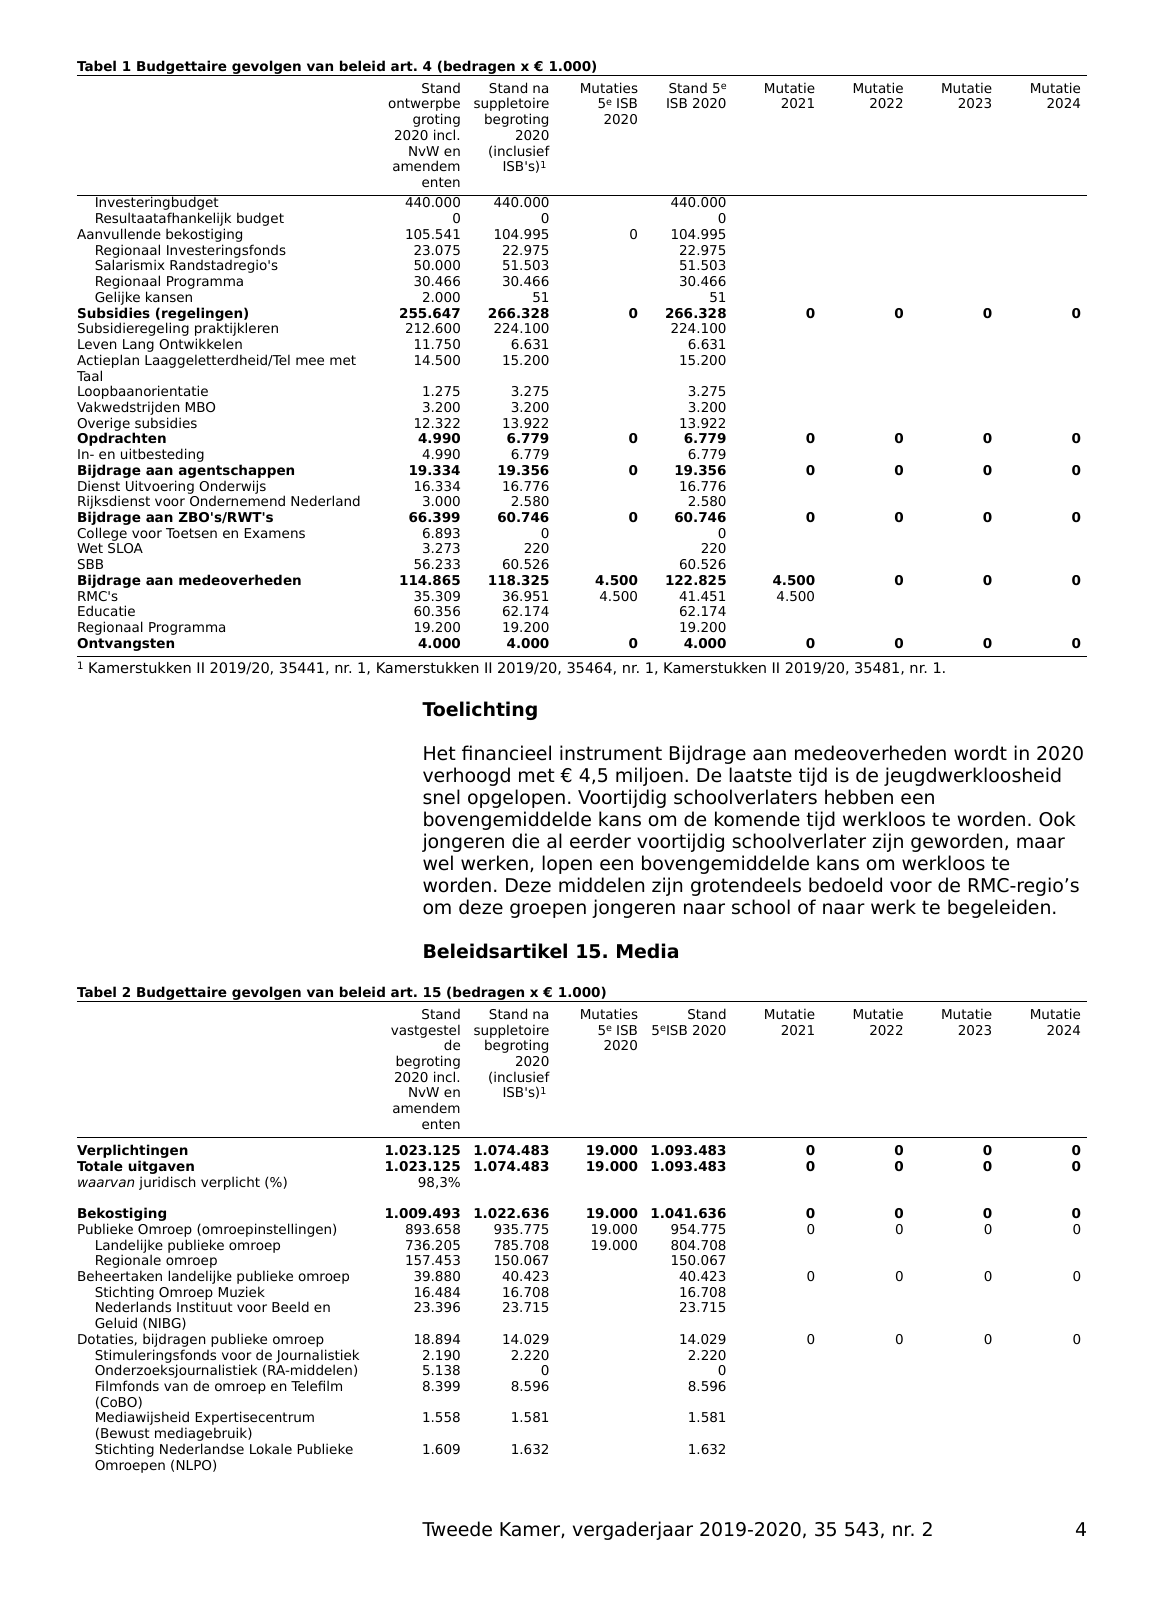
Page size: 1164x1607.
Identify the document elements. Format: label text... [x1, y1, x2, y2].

table_cell Mutaties 5e ISB 2020 [555, 1002, 644, 1137]
table_header Tabel 1 Budgettaire gevolgen van beleid art. 4 (bedragen x € 1.000) [77, 59, 1087, 75]
table_cell [998, 589, 1087, 604]
table_cell 16.708 [644, 1285, 732, 1300]
table_cell 16.708 [466, 1285, 555, 1300]
table_cell [555, 274, 644, 290]
table_cell [732, 526, 821, 541]
table_cell 0 [732, 636, 821, 656]
table_cell 150.067 [644, 1253, 732, 1269]
table_cell [998, 290, 1087, 305]
table_cell Stand ontwerpbegroting 2020 incl. NvW en amendementen [378, 76, 466, 195]
table_cell Regionale omroep [89, 1253, 378, 1269]
table_cell [732, 1348, 821, 1363]
table_cell [821, 416, 909, 431]
table_cell 1.023.125 [378, 1138, 466, 1159]
table_cell 0 [998, 431, 1087, 447]
table_cell 4.000 [466, 636, 555, 656]
table_cell 0 [909, 573, 998, 588]
table_cell Ontvangsten [77, 636, 378, 656]
table_cell [555, 1442, 644, 1473]
table_cell 0 [998, 1159, 1087, 1174]
table_cell 8.596 [644, 1379, 732, 1410]
table_cell 440.000 [644, 196, 732, 211]
table_cell [909, 211, 998, 227]
table_cell 0 [821, 1222, 909, 1237]
table_cell 1.609 [378, 1442, 466, 1473]
table_cell [909, 1300, 998, 1332]
table_cell [998, 494, 1087, 510]
table_cell Vakwedstrijden MBO [77, 400, 378, 416]
table_cell 22.975 [466, 243, 555, 258]
table_cell 0 [732, 1332, 821, 1347]
table_cell 0 [821, 431, 909, 447]
table_cell [998, 541, 1087, 557]
table_cell [998, 1285, 1087, 1300]
table_cell [821, 1442, 909, 1473]
table_cell 3.275 [644, 384, 732, 400]
table_cell Mediawijsheid Expertisecentrum (Bewust mediagebruik) [89, 1410, 378, 1442]
table_cell 0 [821, 1159, 909, 1174]
table_cell [77, 1237, 88, 1253]
table_cell 1 Kamerstukken II 2019/20, 35441, nr. 1, Kamerstukken II 2019/20, 35464, nr. 1, Kamerstukken II 2019/20, 35481, nr. 1. [77, 657, 1087, 677]
table_cell Dienst Uitvoering Onderwijs [77, 479, 378, 494]
table_cell 785.708 [466, 1237, 555, 1253]
table_cell 0 [998, 305, 1087, 321]
table_cell [909, 227, 998, 242]
table_cell [821, 290, 909, 305]
table_cell Nederlands Instituut voor Beeld en Geluid (NIBG) [89, 1300, 378, 1332]
table_cell [909, 353, 998, 384]
table_cell 60.526 [466, 557, 555, 573]
table_cell Mutatie 2023 [909, 76, 998, 195]
table_cell 0 [732, 1269, 821, 1284]
table_cell [821, 1174, 909, 1190]
table_cell 19.200 [378, 620, 466, 636]
table_cell 19.000 [555, 1159, 644, 1174]
table_cell 804.708 [644, 1237, 732, 1253]
table_cell [555, 243, 644, 258]
table_header Tabel 2 Budgettaire gevolgen van beleid art. 15 (bedragen x € 1.000) [77, 985, 1087, 1001]
table_cell [77, 1410, 88, 1442]
table_cell SBB [77, 557, 378, 573]
table_cell [466, 1190, 555, 1206]
table_cell [555, 1253, 644, 1269]
table_cell [732, 416, 821, 431]
table_cell [998, 227, 1087, 242]
table_cell 0 [909, 510, 998, 526]
table_cell [998, 1363, 1087, 1379]
table_cell 60.746 [644, 510, 732, 526]
table_cell 19.000 [555, 1206, 644, 1222]
table_cell 0 [555, 431, 644, 447]
table_cell [821, 479, 909, 494]
table_cell 36.951 [466, 589, 555, 604]
table_cell 0 [909, 1206, 998, 1222]
table_cell [909, 290, 998, 305]
table_cell [555, 1269, 644, 1284]
table_cell Opdrachten [77, 431, 378, 447]
table_cell 104.995 [466, 227, 555, 242]
table_cell [821, 1348, 909, 1363]
table_cell [821, 1190, 909, 1206]
table_cell [77, 1363, 88, 1379]
table_cell 0 [821, 463, 909, 478]
table_cell 1.009.493 [378, 1206, 466, 1222]
table_cell [555, 416, 644, 431]
table_cell Onderzoeksjournalistiek (RA-middelen) [89, 1363, 378, 1379]
table_cell [909, 243, 998, 258]
table_cell [909, 274, 998, 290]
table_cell [909, 1348, 998, 1363]
table_cell [555, 290, 644, 305]
table_cell Leven Lang Ontwikkelen [77, 337, 378, 353]
table_cell 4.500 [555, 589, 644, 604]
table_cell [998, 447, 1087, 463]
table_cell [77, 1442, 88, 1473]
table_cell 0 [998, 1269, 1087, 1284]
table_cell 220 [644, 541, 732, 557]
table_cell [998, 353, 1087, 384]
table_cell 1.022.636 [466, 1206, 555, 1222]
table_cell 0 [909, 463, 998, 478]
table_cell 30.466 [378, 274, 466, 290]
table_cell 0 [909, 305, 998, 321]
table_cell [909, 258, 998, 274]
table_cell Stand na suppletoire begroting 2020 (inclusief ISB's)1 [466, 1002, 555, 1137]
table_cell [732, 196, 821, 211]
table_cell Stand 5eISB 2020 [644, 1002, 732, 1137]
table_cell [909, 196, 998, 211]
table_cell 0 [998, 1332, 1087, 1347]
table_cell 1.074.483 [466, 1138, 555, 1159]
table_cell [998, 258, 1087, 274]
table_cell [555, 604, 644, 620]
table_cell [821, 526, 909, 541]
table_cell [909, 494, 998, 510]
table_cell 0 [998, 573, 1087, 588]
table_cell [555, 1285, 644, 1300]
table_cell [77, 211, 88, 227]
table_cell 14.029 [644, 1332, 732, 1347]
table_cell [821, 620, 909, 636]
table_cell Gelijke kansen [89, 290, 378, 305]
table_cell [909, 447, 998, 463]
table_cell [821, 243, 909, 258]
table_cell [998, 1253, 1087, 1269]
table_cell [732, 557, 821, 573]
table_cell 224.100 [466, 321, 555, 337]
table_cell 39.880 [378, 1269, 466, 1284]
table_cell [998, 1442, 1087, 1473]
table_cell 0 [732, 1206, 821, 1222]
subtitle Toelichting [422, 699, 1087, 721]
table_cell [821, 541, 909, 557]
table_cell 2.220 [466, 1348, 555, 1363]
table_cell 30.466 [466, 274, 555, 290]
table_cell Mutatie 2022 [821, 76, 909, 195]
table_cell [555, 541, 644, 557]
table_cell [732, 479, 821, 494]
table_cell Mutatie 2021 [732, 76, 821, 195]
table_cell 23.396 [378, 1300, 466, 1332]
table_cell [732, 604, 821, 620]
table_cell Investeringbudget [89, 196, 378, 211]
table_cell [821, 1285, 909, 1300]
table_cell [732, 400, 821, 416]
table_cell Wet SLOA [77, 541, 378, 557]
table_cell 51.503 [466, 258, 555, 274]
table_cell [998, 1410, 1087, 1442]
table_cell [77, 1285, 88, 1300]
table_cell 0 [644, 526, 732, 541]
table_cell [998, 196, 1087, 211]
table_cell 0 [732, 431, 821, 447]
table_cell [909, 337, 998, 353]
table_cell [77, 196, 88, 211]
table_cell Dotaties, bijdragen publieke omroep [77, 1332, 378, 1347]
table_cell [998, 384, 1087, 400]
table_cell 19.200 [644, 620, 732, 636]
table_cell 150.067 [466, 1253, 555, 1269]
table_cell [732, 274, 821, 290]
table_cell [998, 1379, 1087, 1410]
table_cell 4.500 [732, 573, 821, 588]
table_cell [821, 1379, 909, 1410]
table_cell 0 [909, 1332, 998, 1347]
table_cell [821, 274, 909, 290]
table_cell 2.000 [378, 290, 466, 305]
table_cell 1.093.483 [644, 1159, 732, 1174]
table_cell [998, 400, 1087, 416]
table_cell [77, 1379, 88, 1410]
table_cell 440.000 [466, 196, 555, 211]
table_cell Publieke Omroep (omroepinstellingen) [77, 1222, 378, 1237]
table_cell [732, 353, 821, 384]
table_cell 60.526 [644, 557, 732, 573]
table_cell [998, 1174, 1087, 1190]
table_cell [821, 604, 909, 620]
table_cell 14.029 [466, 1332, 555, 1347]
table_cell 6.893 [378, 526, 466, 541]
table_cell 0 [998, 636, 1087, 656]
table_cell 0 [909, 636, 998, 656]
table_cell 19.356 [466, 463, 555, 478]
subtitle Beleidsartikel 15. Media [422, 941, 1087, 963]
table_cell [555, 321, 644, 337]
table_cell 0 [466, 1363, 555, 1379]
table_cell 19.000 [555, 1222, 644, 1237]
table_cell 1.632 [644, 1442, 732, 1473]
table_cell [998, 337, 1087, 353]
table_cell [732, 211, 821, 227]
table_cell 0 [909, 431, 998, 447]
table_cell [378, 1190, 466, 1206]
table_cell [998, 479, 1087, 494]
table_cell 6.779 [466, 447, 555, 463]
table_cell 0 [555, 510, 644, 526]
table_cell [909, 1174, 998, 1190]
table_cell [555, 557, 644, 573]
table_cell 8.399 [378, 1379, 466, 1410]
table_cell [555, 1174, 644, 1190]
table_cell [77, 243, 88, 258]
table_cell 2.580 [644, 494, 732, 510]
table_cell 13.922 [466, 416, 555, 431]
table_cell 6.779 [644, 431, 732, 447]
table_cell [821, 353, 909, 384]
table_cell 220 [466, 541, 555, 557]
table_cell [909, 416, 998, 431]
table_cell Subsidies (regelingen) [77, 305, 378, 321]
table_cell 0 [998, 1206, 1087, 1222]
table_cell 35.309 [378, 589, 466, 604]
table_cell [821, 227, 909, 242]
table_cell 4.000 [644, 636, 732, 656]
table_cell 18.894 [378, 1332, 466, 1347]
table_cell Stand 5e ISB 2020 [644, 76, 732, 195]
table_cell [909, 1237, 998, 1253]
table_cell Mutatie 2023 [909, 1002, 998, 1137]
table_cell 1.275 [378, 384, 466, 400]
table_cell [909, 526, 998, 541]
table_cell [821, 211, 909, 227]
table_cell 3.000 [378, 494, 466, 510]
table_cell [998, 620, 1087, 636]
table_cell [77, 1002, 378, 1137]
table_cell 6.779 [644, 447, 732, 463]
table_cell [998, 321, 1087, 337]
table_cell 1.041.636 [644, 1206, 732, 1222]
table_cell 23.075 [378, 243, 466, 258]
table_cell 0 [732, 510, 821, 526]
table_cell 0 [378, 211, 466, 227]
table_cell [909, 1253, 998, 1269]
table_cell 122.825 [644, 573, 732, 588]
table_cell 736.205 [378, 1237, 466, 1253]
table_cell 13.922 [644, 416, 732, 431]
table_cell [909, 1363, 998, 1379]
table_cell 50.000 [378, 258, 466, 274]
table_cell [821, 321, 909, 337]
table_cell 6.631 [644, 337, 732, 353]
table_cell 6.779 [466, 431, 555, 447]
table_cell [555, 1332, 644, 1347]
table_cell 1.074.483 [466, 1159, 555, 1174]
table_cell 114.865 [378, 573, 466, 588]
table_cell [821, 337, 909, 353]
table_cell 0 [998, 510, 1087, 526]
table_cell [998, 1348, 1087, 1363]
table_cell [732, 258, 821, 274]
table_cell 212.600 [378, 321, 466, 337]
table_cell [555, 1300, 644, 1332]
table_cell [998, 274, 1087, 290]
table_cell 0 [732, 1159, 821, 1174]
table_cell [555, 400, 644, 416]
table_cell [909, 589, 998, 604]
table_cell Rijksdienst voor Ondernemend Nederland [77, 494, 378, 510]
table_cell [732, 1237, 821, 1253]
table_cell 0 [732, 305, 821, 321]
table_cell 60.746 [466, 510, 555, 526]
table_cell 0 [998, 463, 1087, 478]
table_cell [732, 1285, 821, 1300]
table_cell [732, 1190, 821, 1206]
table_cell 0 [909, 1138, 998, 1159]
table_cell [821, 1300, 909, 1332]
table_cell [909, 321, 998, 337]
table_cell 0 [555, 636, 644, 656]
table_cell [998, 1300, 1087, 1332]
table_cell 2.220 [644, 1348, 732, 1363]
table_cell College voor Toetsen en Examens [77, 526, 378, 541]
table_cell 16.334 [378, 479, 466, 494]
table_cell Bekostiging [77, 1206, 378, 1222]
table_cell 23.715 [644, 1300, 732, 1332]
table_cell 0 [821, 510, 909, 526]
table_cell Stand vastgestelde begroting 2020 incl. NvW en amendementen [378, 1002, 466, 1137]
table_cell [909, 1379, 998, 1410]
table_cell [821, 1363, 909, 1379]
table_cell 954.775 [644, 1222, 732, 1237]
table_cell [821, 494, 909, 510]
table_cell [77, 274, 88, 290]
table_cell [77, 1253, 88, 1269]
table_cell 1.558 [378, 1410, 466, 1442]
table_cell [555, 1190, 644, 1206]
table_cell [998, 604, 1087, 620]
table_cell [644, 1174, 732, 1190]
table_cell [732, 620, 821, 636]
table_cell [644, 1190, 732, 1206]
table_cell 3.273 [378, 541, 466, 557]
table_cell 0 [644, 211, 732, 227]
table_cell 51.503 [644, 258, 732, 274]
table_cell 0 [998, 1222, 1087, 1237]
table_cell Actieplan Laaggeletterdheid/Tel mee met Taal [77, 353, 378, 384]
table_cell [555, 353, 644, 384]
table_cell [732, 227, 821, 242]
table_cell 41.451 [644, 589, 732, 604]
table_cell [732, 1174, 821, 1190]
table_cell 19.334 [378, 463, 466, 478]
table_cell [909, 604, 998, 620]
table_cell 104.995 [644, 227, 732, 242]
table_cell [998, 211, 1087, 227]
table_cell 118.325 [466, 573, 555, 588]
table_cell 16.484 [378, 1285, 466, 1300]
table_cell 51 [466, 290, 555, 305]
table_cell 23.715 [466, 1300, 555, 1332]
table_cell [77, 76, 378, 195]
table_cell [555, 479, 644, 494]
table_cell Landelijke publieke omroep [89, 1237, 378, 1253]
table_cell [998, 243, 1087, 258]
table_cell [998, 526, 1087, 541]
table_cell 16.776 [466, 479, 555, 494]
table_cell Regionaal Programma [89, 274, 378, 290]
table_cell Bijdrage aan medeoverheden [77, 573, 378, 588]
table_cell 0 [821, 1332, 909, 1347]
table_cell [555, 384, 644, 400]
table_cell [732, 1253, 821, 1269]
table_cell 266.328 [644, 305, 732, 321]
table_cell 157.453 [378, 1253, 466, 1269]
table_cell waarvan juridisch verplicht (%) [77, 1174, 378, 1190]
table_cell 0 [909, 1159, 998, 1174]
table_cell 3.200 [466, 400, 555, 416]
table_cell [821, 384, 909, 400]
table_cell Salarismix Randstadregio's [89, 258, 378, 274]
table_cell [909, 479, 998, 494]
table_cell Loopbaanorientatie [77, 384, 378, 400]
table_cell Stimuleringsfonds voor de Journalistiek [89, 1348, 378, 1363]
table_cell Verplichtingen [77, 1138, 378, 1159]
table_cell 4.990 [378, 431, 466, 447]
table_cell [998, 416, 1087, 431]
table_cell Aanvullende bekostiging [77, 227, 378, 242]
table_cell 1.581 [644, 1410, 732, 1442]
table_cell Bijdrage aan ZBO's/RWT's [77, 510, 378, 526]
table_cell [555, 258, 644, 274]
table_cell Resultaatafhankelijk budget [89, 211, 378, 227]
table_cell 0 [644, 1363, 732, 1379]
table_cell Subsidieregeling praktijkleren [77, 321, 378, 337]
table_cell 0 [998, 1138, 1087, 1159]
table_cell [732, 494, 821, 510]
table_cell 0 [555, 463, 644, 478]
table_cell [732, 447, 821, 463]
table_cell 12.322 [378, 416, 466, 431]
table_cell Bijdrage aan agentschappen [77, 463, 378, 478]
table_cell [555, 494, 644, 510]
table_cell 0 [909, 1222, 998, 1237]
table_cell [732, 290, 821, 305]
table_cell [821, 196, 909, 211]
table_cell 0 [821, 1269, 909, 1284]
table_cell [909, 1410, 998, 1442]
table_cell 30.466 [644, 274, 732, 290]
table_cell 0 [466, 211, 555, 227]
table_cell 0 [732, 463, 821, 478]
table_cell 1.023.125 [378, 1159, 466, 1174]
table_cell [732, 1410, 821, 1442]
table_cell [555, 620, 644, 636]
table_cell [998, 1190, 1087, 1206]
table_cell 3.200 [644, 400, 732, 416]
table_cell 1.581 [466, 1410, 555, 1442]
table_cell [732, 384, 821, 400]
table_cell 105.541 [378, 227, 466, 242]
table_cell [732, 243, 821, 258]
table_cell [909, 541, 998, 557]
table_cell Mutatie 2022 [821, 1002, 909, 1137]
table_cell 19.000 [555, 1237, 644, 1253]
table_cell 3.275 [466, 384, 555, 400]
table_cell 19.000 [555, 1138, 644, 1159]
table_cell [89, 1190, 378, 1206]
table_cell [555, 447, 644, 463]
table_cell [732, 1300, 821, 1332]
table_cell [998, 1237, 1087, 1253]
table_cell 6.631 [466, 337, 555, 353]
table_cell [821, 1253, 909, 1269]
table_cell [821, 447, 909, 463]
table_cell Totale uitgaven [77, 1159, 378, 1174]
table_cell [909, 620, 998, 636]
table_cell RMC's [77, 589, 378, 604]
table_cell 2.580 [466, 494, 555, 510]
table_cell 4.000 [378, 636, 466, 656]
table_cell 98,3% [378, 1174, 466, 1190]
table_cell [732, 1379, 821, 1410]
table_cell 266.328 [466, 305, 555, 321]
table_cell [555, 1363, 644, 1379]
table_cell 4.500 [555, 573, 644, 588]
table_cell [555, 1348, 644, 1363]
table_cell 51 [644, 290, 732, 305]
table_cell [998, 557, 1087, 573]
table_cell [821, 1237, 909, 1253]
table_cell In- en uitbesteding [77, 447, 378, 463]
table_cell 40.423 [644, 1269, 732, 1284]
table_cell Educatie [77, 604, 378, 620]
table_cell 60.356 [378, 604, 466, 620]
table_cell 0 [821, 1206, 909, 1222]
table_cell [909, 384, 998, 400]
table_cell Filmfonds van de omroep en Telefilm (CoBO) [89, 1379, 378, 1410]
table_cell [732, 1442, 821, 1473]
table_cell 0 [821, 1138, 909, 1159]
table_cell [555, 211, 644, 227]
table_cell 1.632 [466, 1442, 555, 1473]
table_cell 0 [821, 573, 909, 588]
table_cell 22.975 [644, 243, 732, 258]
table_cell 14.500 [378, 353, 466, 384]
table_cell 0 [732, 1138, 821, 1159]
table_cell 935.775 [466, 1222, 555, 1237]
table_cell 66.399 [378, 510, 466, 526]
table_cell [732, 1363, 821, 1379]
table_cell [821, 400, 909, 416]
table_cell 40.423 [466, 1269, 555, 1284]
table_cell Mutatie 2024 [998, 76, 1087, 195]
table_cell [909, 557, 998, 573]
table_cell 19.200 [466, 620, 555, 636]
table_cell 2.190 [378, 1348, 466, 1363]
table_cell 1.093.483 [644, 1138, 732, 1159]
table_cell 4.500 [732, 589, 821, 604]
table_cell 0 [555, 305, 644, 321]
table_cell [555, 196, 644, 211]
table_cell 4.990 [378, 447, 466, 463]
table_cell [77, 1348, 88, 1363]
table_cell [909, 1285, 998, 1300]
text Het financieel instrument Bijdrage aan medeoverheden wordt in 2020 verhoogd met € 4,5 miljoen. De laatste tijd is de jeugdwerkloosheid snel opgelopen. Voortijdig schoolverlaters hebben een bovengemiddelde kans om de komende tijd werkloos te worden. Ook jongeren die al eerder voortijdig schoolverlater zijn geworden, maar wel werken, lopen een bovengemiddelde kans om werkloos te worden. Deze middelen zijn grotendeels bedoeld voor de RMC-regio’s om deze groepen jongeren naar school of naar werk te begeleiden. [422, 743, 1087, 919]
table_cell Beheertaken landelijke publieke omroep [77, 1269, 378, 1284]
table_cell 5.138 [378, 1363, 466, 1379]
table_cell Regionaal Programma [77, 620, 378, 636]
table_cell [732, 321, 821, 337]
table_cell 11.750 [378, 337, 466, 353]
table_cell 15.200 [466, 353, 555, 384]
table_cell Stand na suppletoire begroting 2020 (inclusief ISB's)1 [466, 76, 555, 195]
table_cell [909, 1190, 998, 1206]
table_cell [555, 526, 644, 541]
table_cell 16.776 [644, 479, 732, 494]
table_cell 19.356 [644, 463, 732, 478]
table_cell 255.647 [378, 305, 466, 321]
table_cell 0 [732, 1222, 821, 1237]
table_cell [77, 258, 88, 274]
table_cell 0 [466, 526, 555, 541]
table_cell 0 [555, 227, 644, 242]
table_cell [555, 1379, 644, 1410]
table_cell 56.233 [378, 557, 466, 573]
table_cell [821, 1410, 909, 1442]
table_cell 15.200 [644, 353, 732, 384]
table_cell Mutatie 2021 [732, 1002, 821, 1137]
table_cell 3.200 [378, 400, 466, 416]
table_cell Regionaal Investeringsfonds [89, 243, 378, 258]
table_cell Mutaties 5e ISB 2020 [555, 76, 644, 195]
table_cell [821, 258, 909, 274]
table_cell Overige subsidies [77, 416, 378, 431]
table_cell [77, 290, 88, 305]
table_cell [555, 337, 644, 353]
table_cell [466, 1174, 555, 1190]
table_cell 8.596 [466, 1379, 555, 1410]
table_cell 62.174 [644, 604, 732, 620]
table_cell [77, 1190, 88, 1206]
table_cell [732, 541, 821, 557]
table_cell [555, 1410, 644, 1442]
table_cell 224.100 [644, 321, 732, 337]
table_cell 62.174 [466, 604, 555, 620]
table_cell 0 [821, 305, 909, 321]
table_cell Stichting Nederlandse Lokale Publieke Omroepen (NLPO) [89, 1442, 378, 1473]
table_cell 440.000 [378, 196, 466, 211]
table_cell Stichting Omroep Muziek [89, 1285, 378, 1300]
table_cell [77, 1300, 88, 1332]
table_cell 0 [821, 636, 909, 656]
table_cell Mutatie 2024 [998, 1002, 1087, 1137]
table_cell [821, 557, 909, 573]
table_cell [821, 589, 909, 604]
table_cell [909, 400, 998, 416]
table_cell 0 [909, 1269, 998, 1284]
table_cell [909, 1442, 998, 1473]
table_cell [732, 337, 821, 353]
table_cell 893.658 [378, 1222, 466, 1237]
